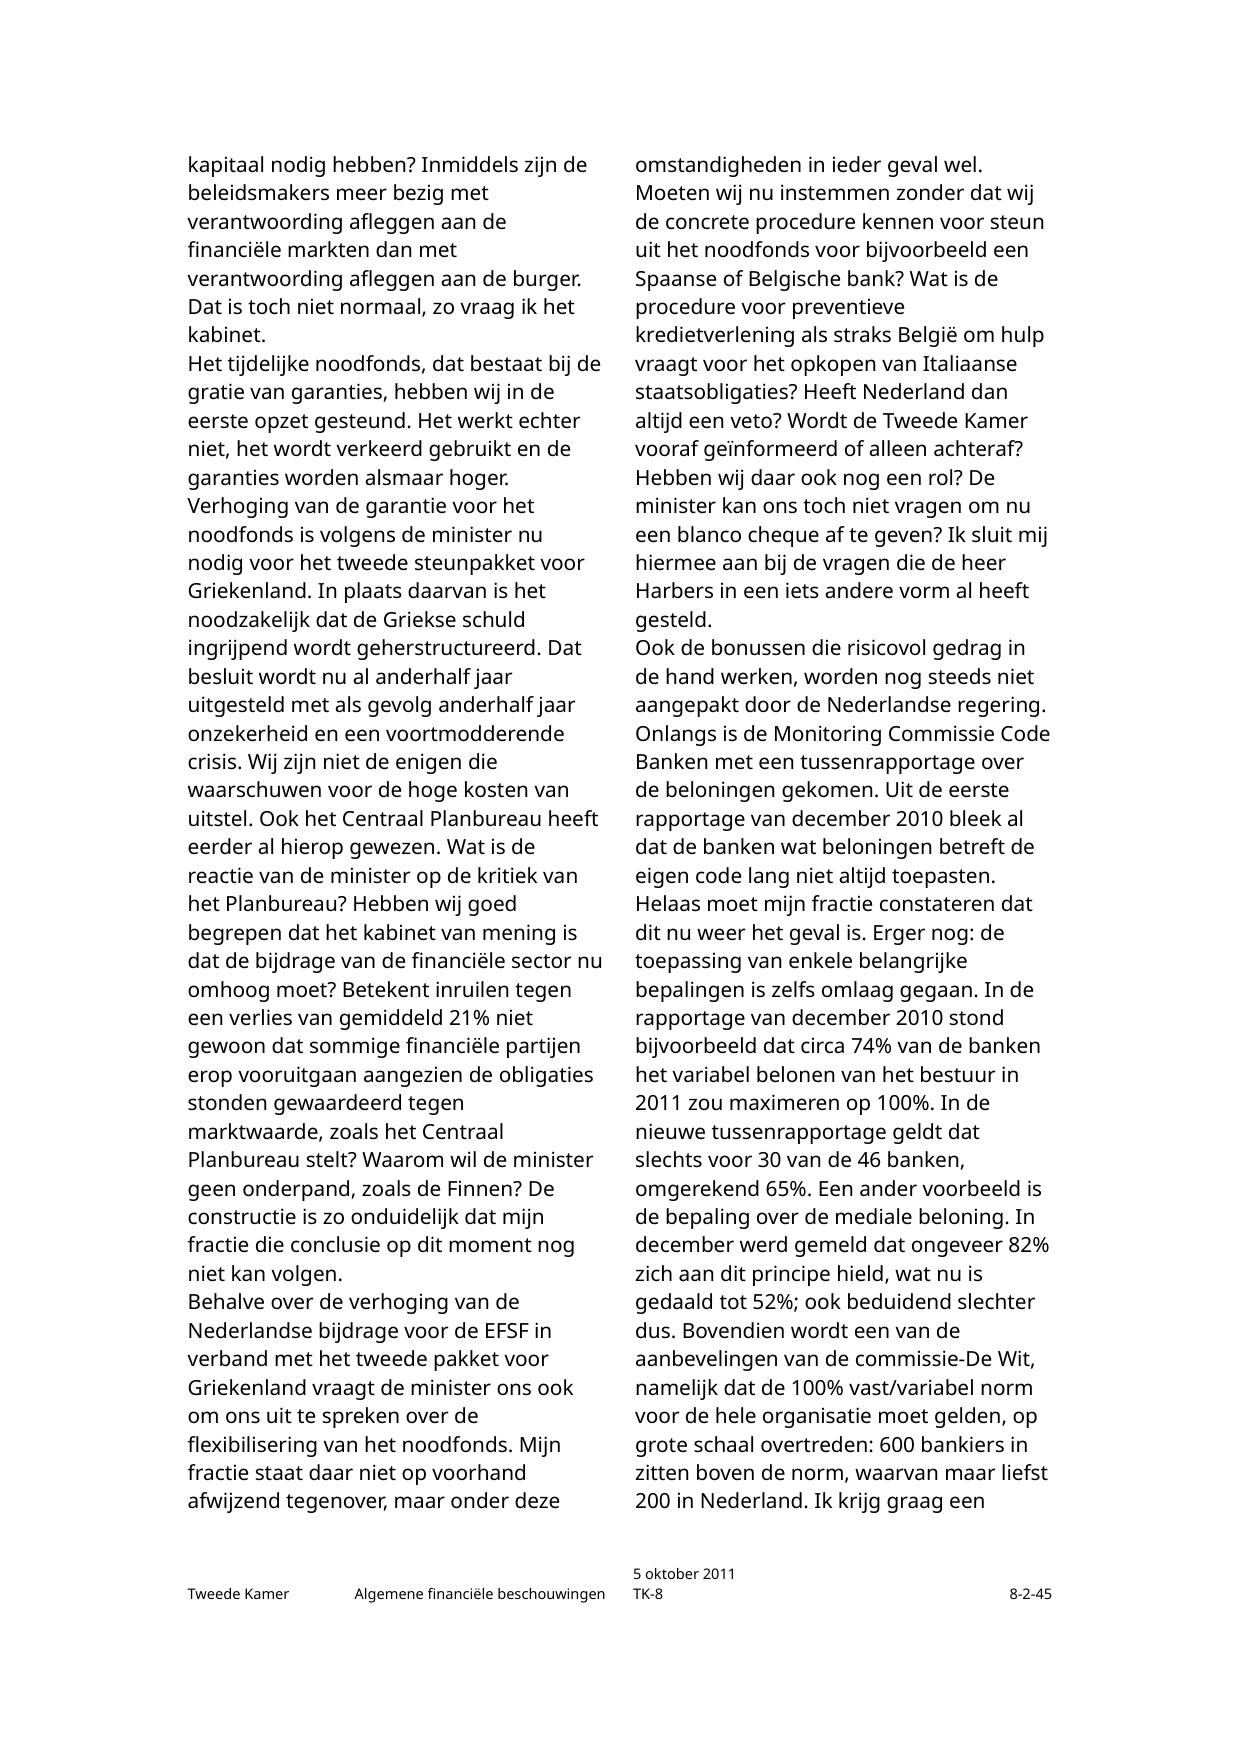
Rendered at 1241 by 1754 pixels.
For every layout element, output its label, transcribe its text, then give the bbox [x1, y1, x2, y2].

text Behalve over de verhoging van de Nederlandse bijdrage voor de EFSF in verband met het tweede pakket voor Griekenland vraagt de minister ons ook om ons uit te spreken over de flexibilisering van het noodfonds. Mijn fractie staat daar niet op voorhand afwijzend tegenover, maar onder deze [187, 1287, 605, 1515]
text kapitaal nodig hebben? Inmiddels zijn de beleidsmakers meer bezig met verantwoording afleggen aan de financiële markten dan met verantwoording afleggen aan de burger. Dat is toch niet normaal, zo vraag ik het kabinet. [187, 150, 605, 349]
text omstandigheden in ieder geval wel. Moeten wij nu instemmen zonder dat wij de concrete procedure kennen voor steun uit het noodfonds voor bijvoorbeeld een Spaanse of Belgische bank? Wat is de procedure voor preventieve kredietverlening als straks België om hulp vraagt voor het opkopen van Italiaanse staatsobligaties? Heeft Nederland dan altijd een veto? Wordt de Tweede Kamer vooraf geïnformeerd of alleen achteraf? Hebben wij daar ook nog een rol? De minister kan ons toch niet vragen om nu een blanco cheque af te geven? Ik sluit mij hiermee aan bij de vragen die de heer Harbers in een iets andere vorm al heeft gesteld. [635, 150, 1053, 633]
text Ook de bonussen die risicovol gedrag in de hand werken, worden nog steeds niet aangepakt door de Nederlandse regering. Onlangs is de Monitoring Commissie Code Banken met een tussenrapportage over de beloningen gekomen. Uit de eerste rapportage van december 2010 bleek al dat de banken wat beloningen betreft de eigen code lang niet altijd toepasten. Helaas moet mijn fractie constateren dat dit nu weer het geval is. Erger nog: de toepassing van enkele belangrijke bepalingen is zelfs omlaag gegaan. In de rapportage van december 2010 stond bijvoorbeeld dat circa 74% van de banken het variabel belonen van het bestuur in 2011 zou maximeren op 100%. In de nieuwe tussenrapportage geldt dat slechts voor 30 van de 46 banken, omgerekend 65%. Een ander voorbeeld is de bepaling over de mediale beloning. In december werd gemeld dat ongeveer 82% zich aan dit principe hield, wat nu is gedaald tot 52%; ook beduidend slechter dus. Bovendien wordt een van de aanbevelingen van de commissie-De Wit, namelijk dat de 100% vast/variabel norm voor de hele organisatie moet gelden, op grote schaal overtreden: 600 bankiers in zitten boven de norm, waarvan maar liefst 200 in Nederland. Ik krijg graag een [635, 633, 1053, 1515]
text Het tijdelijke noodfonds, dat bestaat bij de gratie van garanties, hebben wij in de eerste opzet gesteund. Het werkt echter niet, het wordt verkeerd gebruikt en de garanties worden alsmaar hoger. Verhoging van de garantie voor het noodfonds is volgens de minister nu nodig voor het tweede steunpakket voor Griekenland. In plaats daarvan is het noodzakelijk dat de Griekse schuld ingrijpend wordt geherstructureerd. Dat besluit wordt nu al anderhalf jaar uitgesteld met als gevolg anderhalf jaar onzekerheid en een voortmodderende crisis. Wij zijn niet de enigen die waarschuwen voor de hoge kosten van uitstel. Ook het Centraal Planbureau heeft eerder al hierop gewezen. Wat is de reactie van de minister op de kritiek van het Planbureau? Hebben wij goed begrepen dat het kabinet van mening is dat de bijdrage van de financiële sector nu omhoog moet? Betekent inruilen tegen een verlies van gemiddeld 21% niet gewoon dat sommige financiële partijen erop vooruitgaan aangezien de obligaties stonden gewaardeerd tegen marktwaarde, zoals het Centraal Planbureau stelt? Waarom wil de minister geen onderpand, zoals de Finnen? De constructie is zo onduidelijk dat mijn fractie die conclusie op dit moment nog niet kan volgen. [187, 349, 605, 1287]
